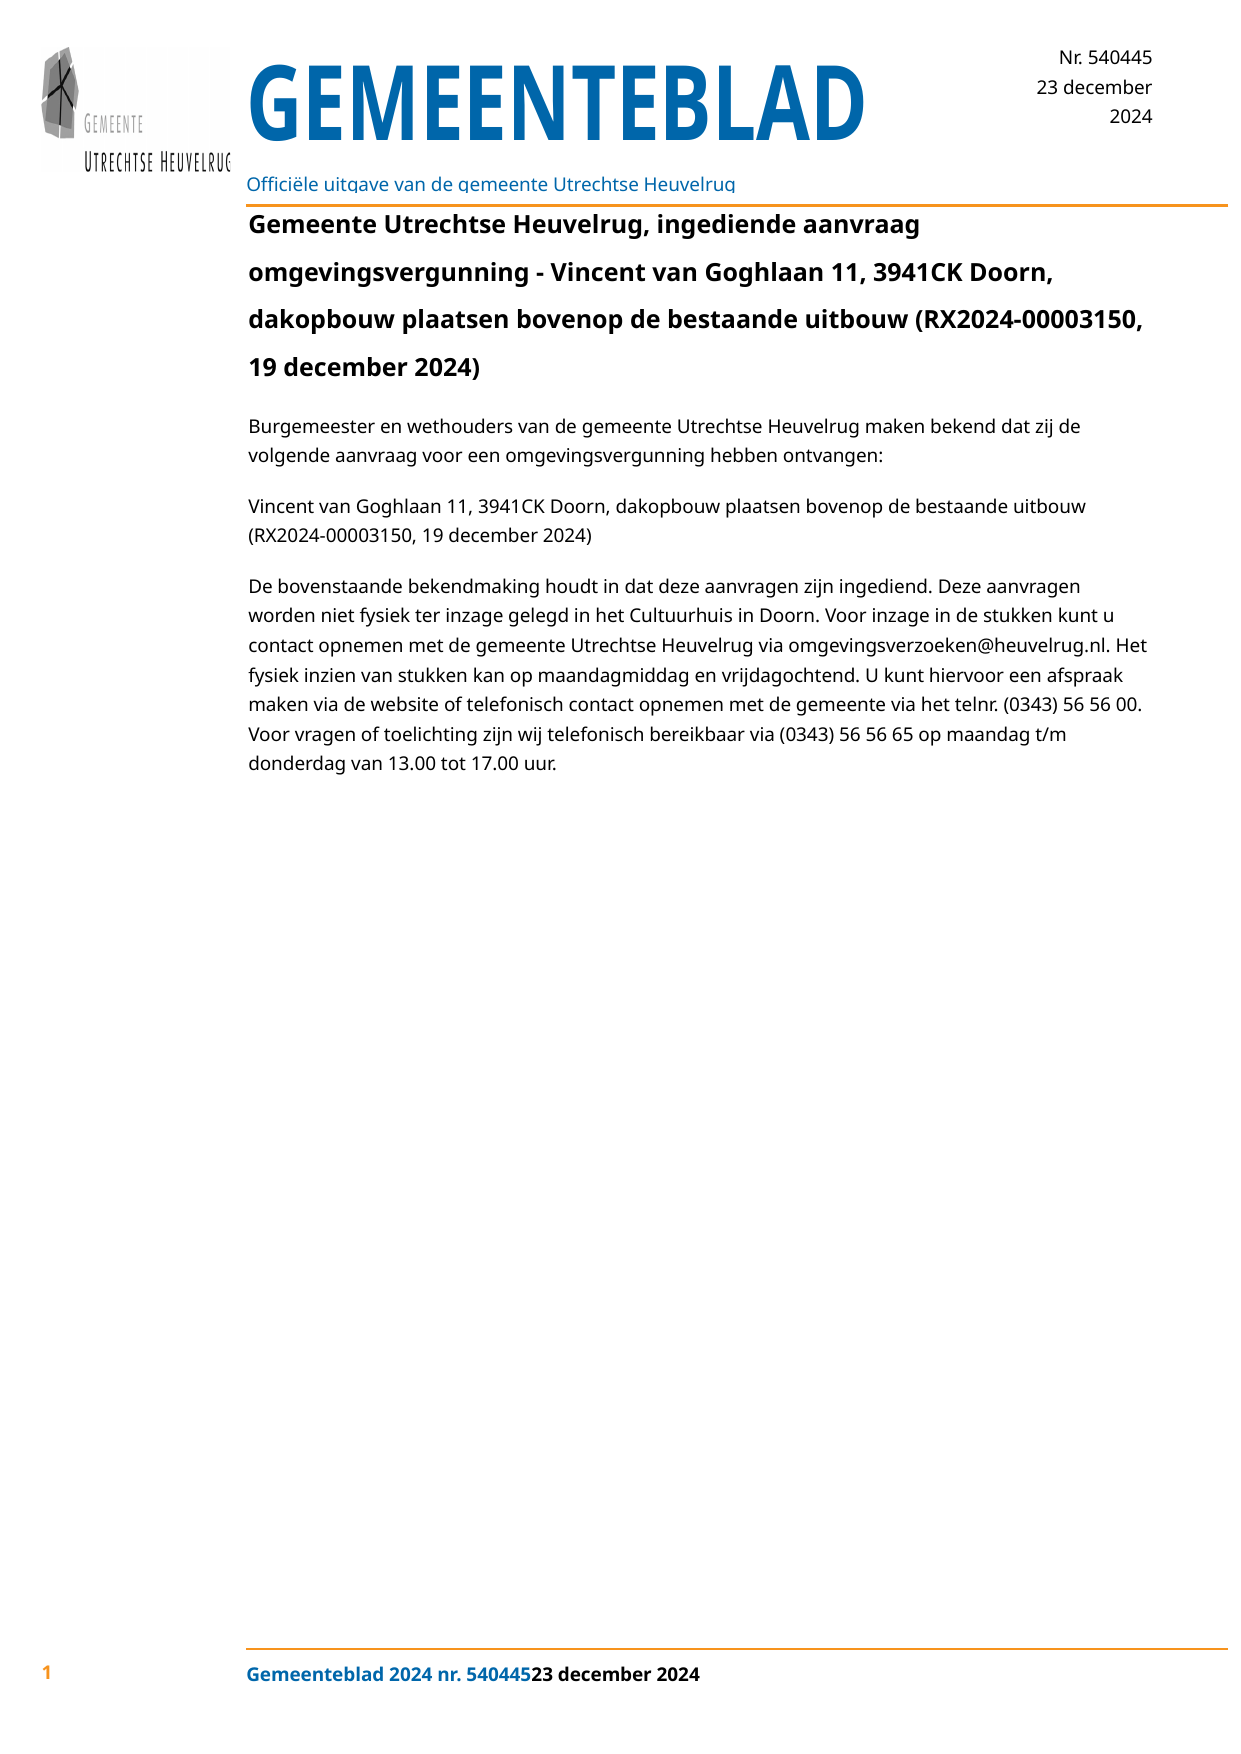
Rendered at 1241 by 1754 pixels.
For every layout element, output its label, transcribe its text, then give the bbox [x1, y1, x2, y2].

text Burgemeester en wethouders van de gemeente Utrechtse Heuvelrug maken bekend dat zij de volgende aanvraag voor een omgevingsvergunning hebben ontvangen: [248, 413, 1152, 468]
text De bovenstaande bekendmaking houdt in dat deze aanvragen zijn ingediend. Deze aanvragen worden niet fysiek ter inzage gelegd in het Cultuurhuis in Doorn. Voor inzage in de stukken kunt u contact opnemen met de gemeente Utrechtse Heuvelrug via omgevingsverzoeken@heuvelrug.nl. Het fysiek inzien van stukken kan op maandagmiddag en vrijdagochtend. U kunt hiervoor een afspraak maken via de website of telefonisch contact opnemen met de gemeente via het telnr. (0343) 56 56 00. Voor vragen of toelichting zijn wij telefonisch bereikbaar via (0343) 56 56 65 op maandag t/m donderdag van 13.00 tot 17.00 uur. [248, 573, 1152, 776]
text Gemeente Utrechtse Heuvelrug, ingediende aanvraag omgevingsvergunning - Vincent van Goghlaan 11, 3941CK Doorn, dakopbouw plaatsen bovenop de bestaande uitbouw (RX2024-00003150, 19 december 2024) [248, 207, 1152, 384]
text Vincent van Goghlaan 11, 3941CK Doorn, dakopbouw plaatsen bovenop de bestaande uitbouw (RX2024-00003150, 19 december 2024) [248, 493, 1152, 548]
picture [41, 47, 231, 172]
